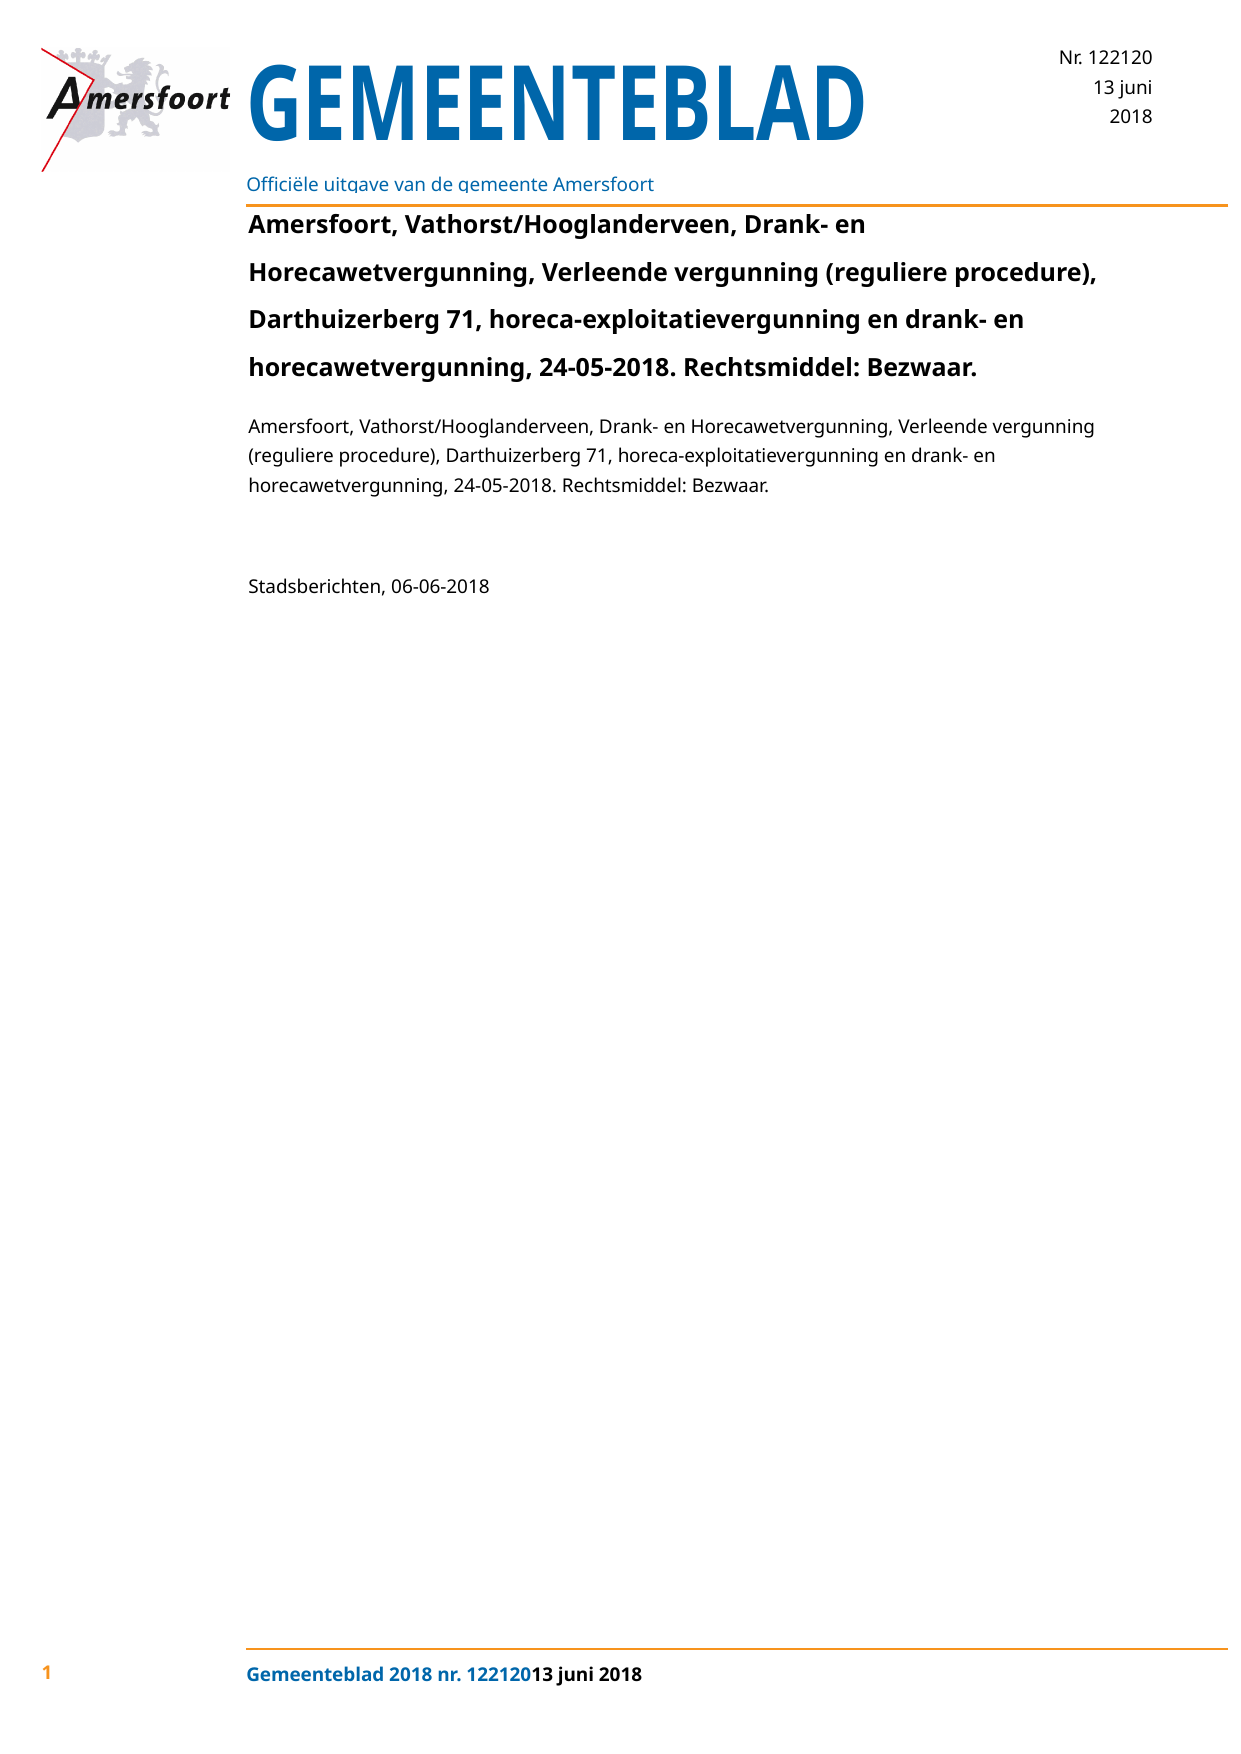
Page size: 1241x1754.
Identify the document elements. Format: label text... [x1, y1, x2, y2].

text Amersfoort, Vathorst/Hooglanderveen, Drank- en Horecawetvergunning, Verleende vergunning (reguliere procedure), Darthuizerberg 71, horeca-exploitatievergunning en drank- en horecawetvergunning, 24-05-2018. Rechtsmiddel: Bezwaar. [248, 207, 1152, 384]
text Stadsberichten, 06-06-2018 [248, 573, 1152, 599]
text Amersfoort, Vathorst/Hooglanderveen, Drank- en Horecawetvergunning, Verleende vergunning (reguliere procedure), Darthuizerberg 71, horeca-exploitatievergunning en drank- en horecawetvergunning, 24-05-2018. Rechtsmiddel: Bezwaar. [248, 413, 1152, 498]
picture [41, 47, 231, 172]
